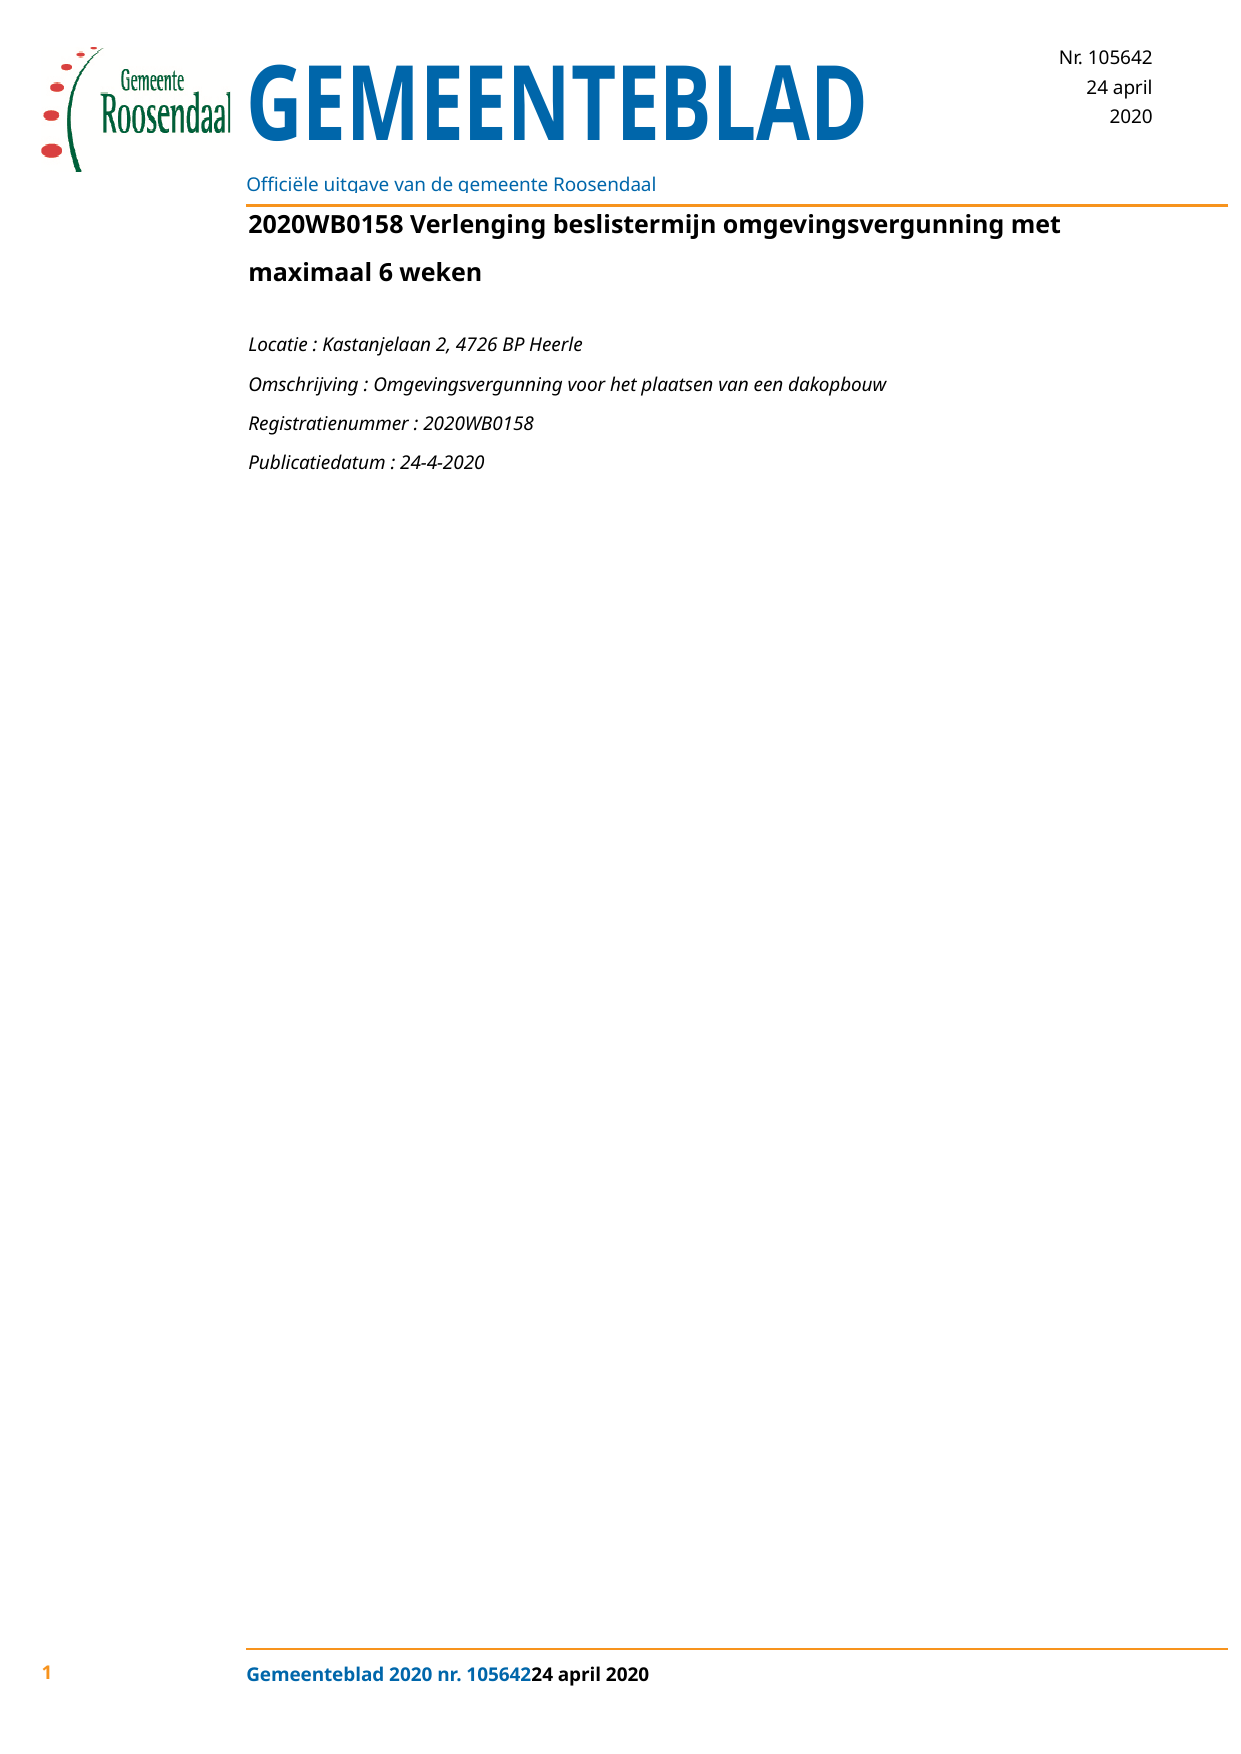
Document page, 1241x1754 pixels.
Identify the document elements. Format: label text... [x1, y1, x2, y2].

text Publicatiedatum : 24-4-2020 [248, 449, 1152, 475]
text Omschrijving : Omgevingsvergunning voor het plaatsen van een dakopbouw [248, 371, 1152, 396]
text Locatie : Kastanjelaan 2, 4726 BP Heerle [248, 331, 1152, 357]
text Registratienummer : 2020WB0158 [248, 410, 1152, 436]
picture [41, 47, 231, 172]
text 2020WB0158 Verlenging beslistermijn omgevingsvergunning met maximaal 6 weken [248, 207, 1152, 288]
